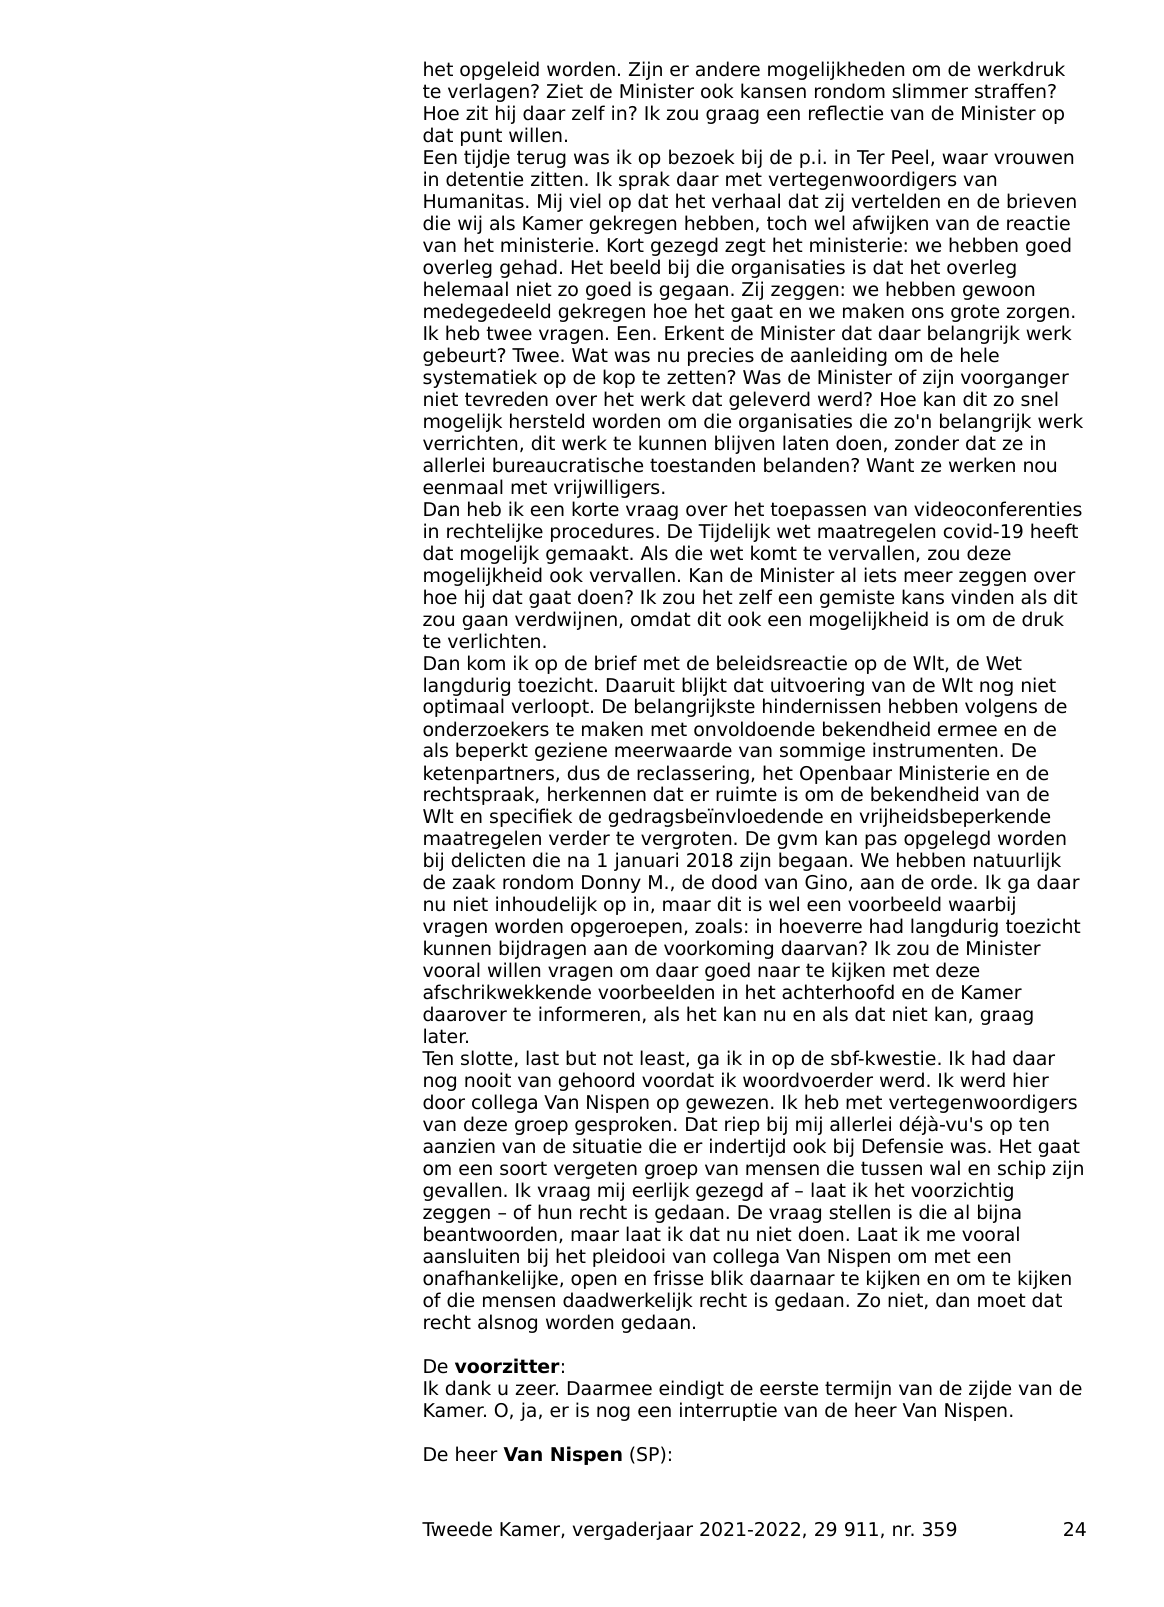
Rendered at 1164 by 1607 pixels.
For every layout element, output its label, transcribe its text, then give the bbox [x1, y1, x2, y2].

text Dan kom ik op de brief met de beleidsreactie op de Wlt, de Wet langdurig toezicht. Daaruit blijkt dat uitvoering van de Wlt nog niet optimaal verloopt. De belangrijkste hindernissen hebben volgens de onderzoekers te maken met onvoldoende bekendheid ermee en de als beperkt geziene meerwaarde van sommige instrumenten. De ketenpartners, dus de reclassering, het Openbaar Ministerie en de rechtspraak, herkennen dat er ruimte is om de bekendheid van de Wlt en specifiek de gedragsbeïnvloedende en vrijheidsbeperkende maatregelen verder te vergroten. De gvm kan pas opgelegd worden bij delicten die na 1 januari 2018 zijn begaan. We hebben natuurlijk de zaak rondom Donny M., de dood van Gino, aan de orde. Ik ga daar nu niet inhoudelijk op in, maar dit is wel een voorbeeld waarbij vragen worden opgeroepen, zoals: in hoeverre had langdurig toezicht kunnen bijdragen aan de voorkoming daarvan? Ik zou de Minister vooral willen vragen om daar goed naar te kijken met deze afschrikwekkende voorbeelden in het achterhoofd en de Kamer daarover te informeren, als het kan nu en als dat niet kan, graag later. [422, 652, 1087, 1048]
text Ik dank u zeer. Daarmee eindigt de eerste termijn van de zijde van de Kamer. O, ja, er is nog een interruptie van de heer Van Nispen. [422, 1378, 1087, 1422]
text Een tijdje terug was ik op bezoek bij de p.i. in Ter Peel, waar vrouwen in detentie zitten. Ik sprak daar met vertegenwoordigers van Humanitas. Mij viel op dat het verhaal dat zij vertelden en de brieven die wij als Kamer gekregen hebben, toch wel afwijken van de reactie van het ministerie. Kort gezegd zegt het ministerie: we hebben goed overleg gehad. Het beeld bij die organisaties is dat het overleg helemaal niet zo goed is gegaan. Zij zeggen: we hebben gewoon medegedeeld gekregen hoe het gaat en we maken ons grote zorgen. Ik heb twee vragen. Een. Erkent de Minister dat daar belangrijk werk gebeurt? Twee. Wat was nu precies de aanleiding om de hele systematiek op de kop te zetten? Was de Minister of zijn voorganger niet tevreden over het werk dat geleverd werd? Hoe kan dit zo snel mogelijk hersteld worden om die organisaties die zo'n belangrijk werk verrichten, dit werk te kunnen blijven laten doen, zonder dat ze in allerlei bureaucratische toestanden belanden? Want ze werken nou eenmaal met vrijwilligers. [422, 147, 1087, 499]
text De voorzitter: [422, 1356, 1087, 1378]
text De heer Van Nispen (SP): [422, 1444, 1087, 1466]
text het opgeleid worden. Zijn er andere mogelijkheden om de werkdruk te verlagen? Ziet de Minister ook kansen rondom slimmer straffen? Hoe zit hij daar zelf in? Ik zou graag een reflectie van de Minister op dat punt willen. [422, 59, 1087, 147]
text Ten slotte, last but not least, ga ik in op de sbf-kwestie. Ik had daar nog nooit van gehoord voordat ik woordvoerder werd. Ik werd hier door collega Van Nispen op gewezen. Ik heb met vertegenwoordigers van deze groep gesproken. Dat riep bij mij allerlei déjà-vu's op ten aanzien van de situatie die er indertijd ook bij Defensie was. Het gaat om een soort vergeten groep van mensen die tussen wal en schip zijn gevallen. Ik vraag mij eerlijk gezegd af – laat ik het voorzichtig zeggen – of hun recht is gedaan. De vraag stellen is die al bijna beantwoorden, maar laat ik dat nu niet doen. Laat ik me vooral aansluiten bij het pleidooi van collega Van Nispen om met een onafhankelijke, open en frisse blik daarnaar te kijken en om te kijken of die mensen daadwerkelijk recht is gedaan. Zo niet, dan moet dat recht alsnog worden gedaan. [422, 1048, 1087, 1334]
text Dan heb ik een korte vraag over het toepassen van videoconferenties in rechtelijke procedures. De Tijdelijk wet maatregelen covid-19 heeft dat mogelijk gemaakt. Als die wet komt te vervallen, zou deze mogelijkheid ook vervallen. Kan de Minister al iets meer zeggen over hoe hij dat gaat doen? Ik zou het zelf een gemiste kans vinden als dit zou gaan verdwijnen, omdat dit ook een mogelijkheid is om de druk te verlichten. [422, 499, 1087, 652]
